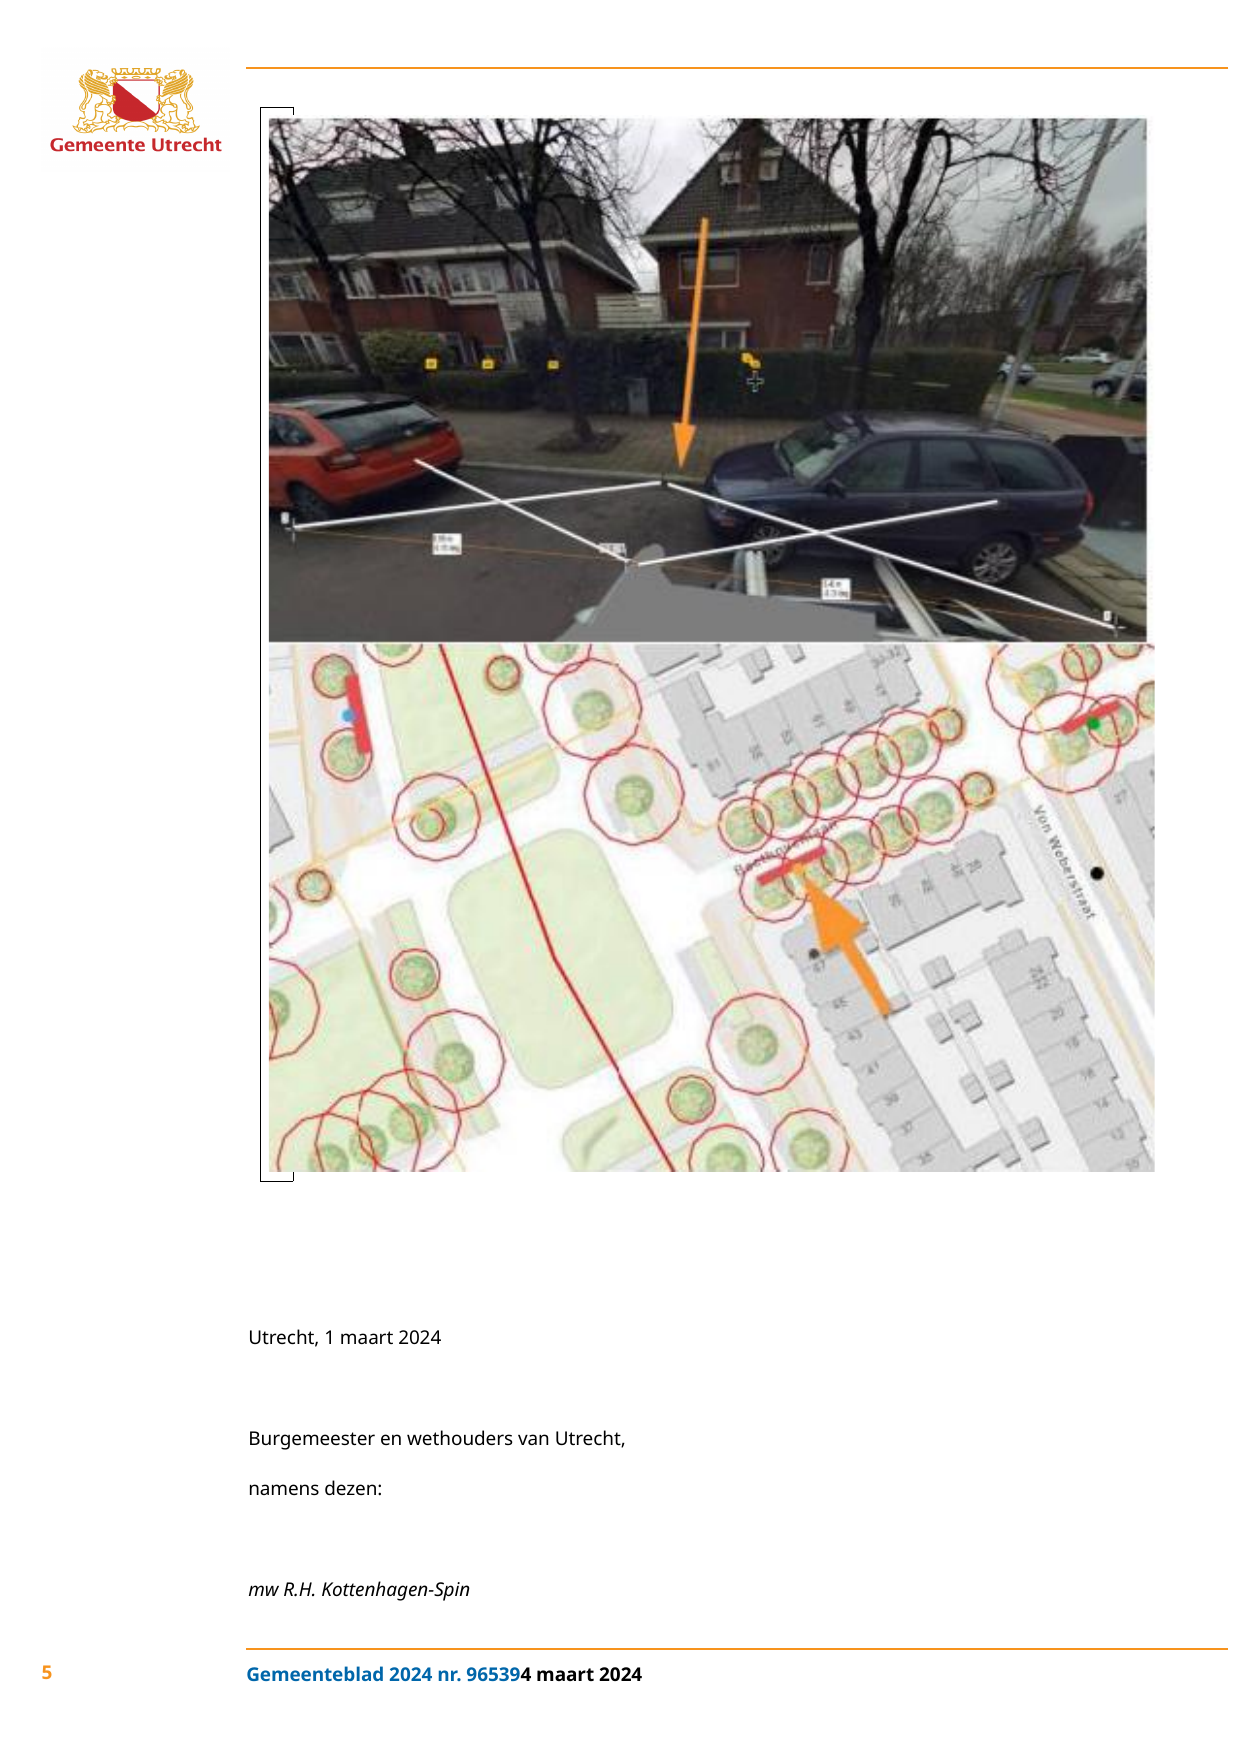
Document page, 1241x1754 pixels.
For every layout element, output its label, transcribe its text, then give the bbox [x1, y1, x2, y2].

text namens dezen: [248, 1475, 1152, 1501]
picture [268, 115, 1155, 1172]
text Burgemeester en wethouders van Utrecht, [248, 1425, 1152, 1451]
picture [41, 47, 231, 172]
text mw R.H. Kottenhagen-Spin [248, 1576, 1152, 1602]
text Utrecht, 1 maart 2024 [248, 1324, 1152, 1350]
